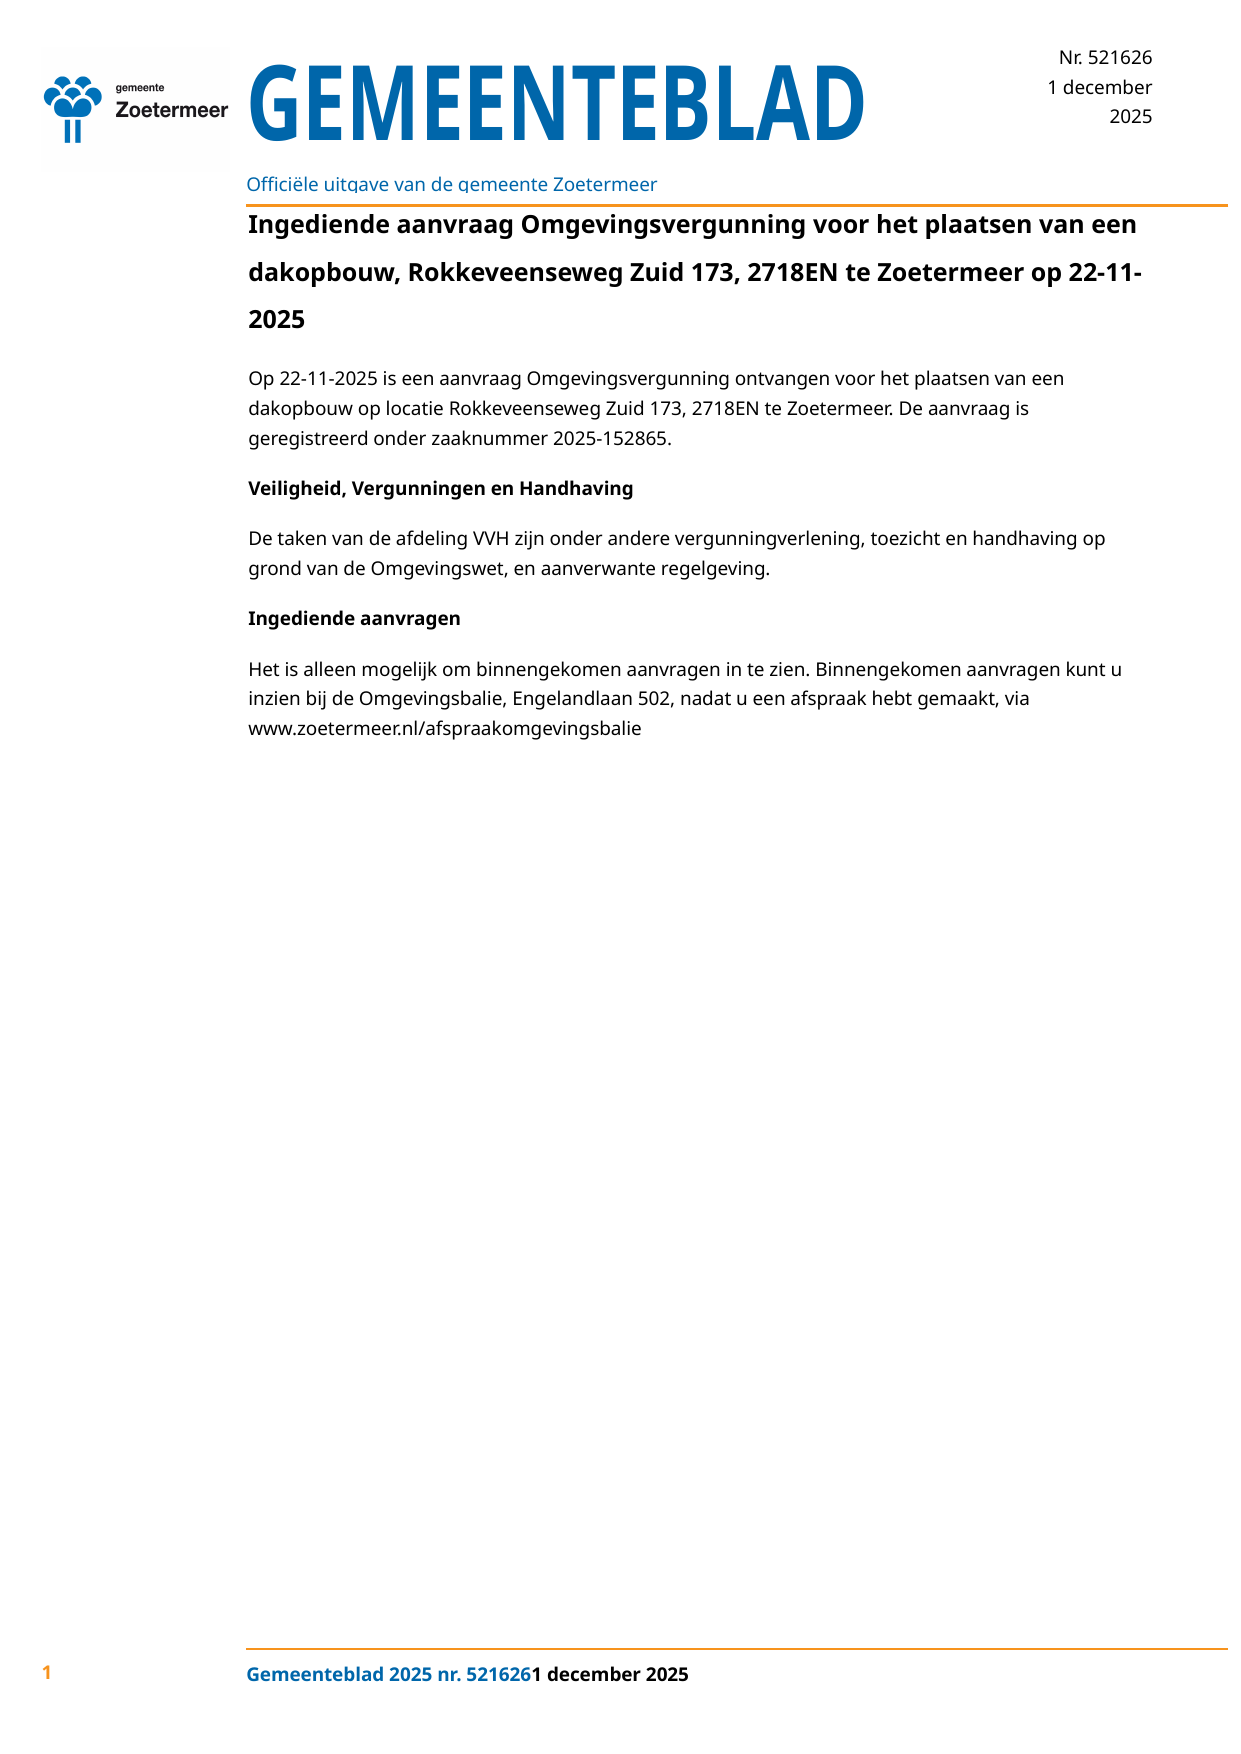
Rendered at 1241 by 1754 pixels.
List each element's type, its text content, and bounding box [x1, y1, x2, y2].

picture [41, 47, 231, 172]
text De taken van de afdeling VVH zijn onder andere vergunningverlening, toezicht en handhaving op grond van de Omgevingswet, en aanverwante regelgeving. [248, 526, 1152, 581]
text Op 22-11-2025 is een aanvraag Omgevingsvergunning ontvangen voor het plaatsen van een dakopbouw op locatie Rokkeveenseweg Zuid 173, 2718EN te Zoetermeer. De aanvraag is geregistreerd onder zaaknummer 2025-152865. [248, 366, 1152, 450]
text Ingediende aanvragen [248, 606, 1152, 631]
text Veiligheid, Vergunningen en Handhaving [248, 475, 1152, 501]
text Ingediende aanvraag Omgevingsvergunning voor het plaatsen van een dakopbouw, Rokkeveenseweg Zuid 173, 2718EN te Zoetermeer op 22-11-2025 [248, 207, 1152, 336]
text Het is alleen mogelijk om binnengekomen aanvragen in te zien. Binnengekomen aanvragen kunt u inzien bij de Omgevingsbalie, Engelandlaan 502, nadat u een afspraak hebt gemaakt, via www.zoetermeer.nl/afspraakomgevingsbalie [248, 656, 1152, 741]
